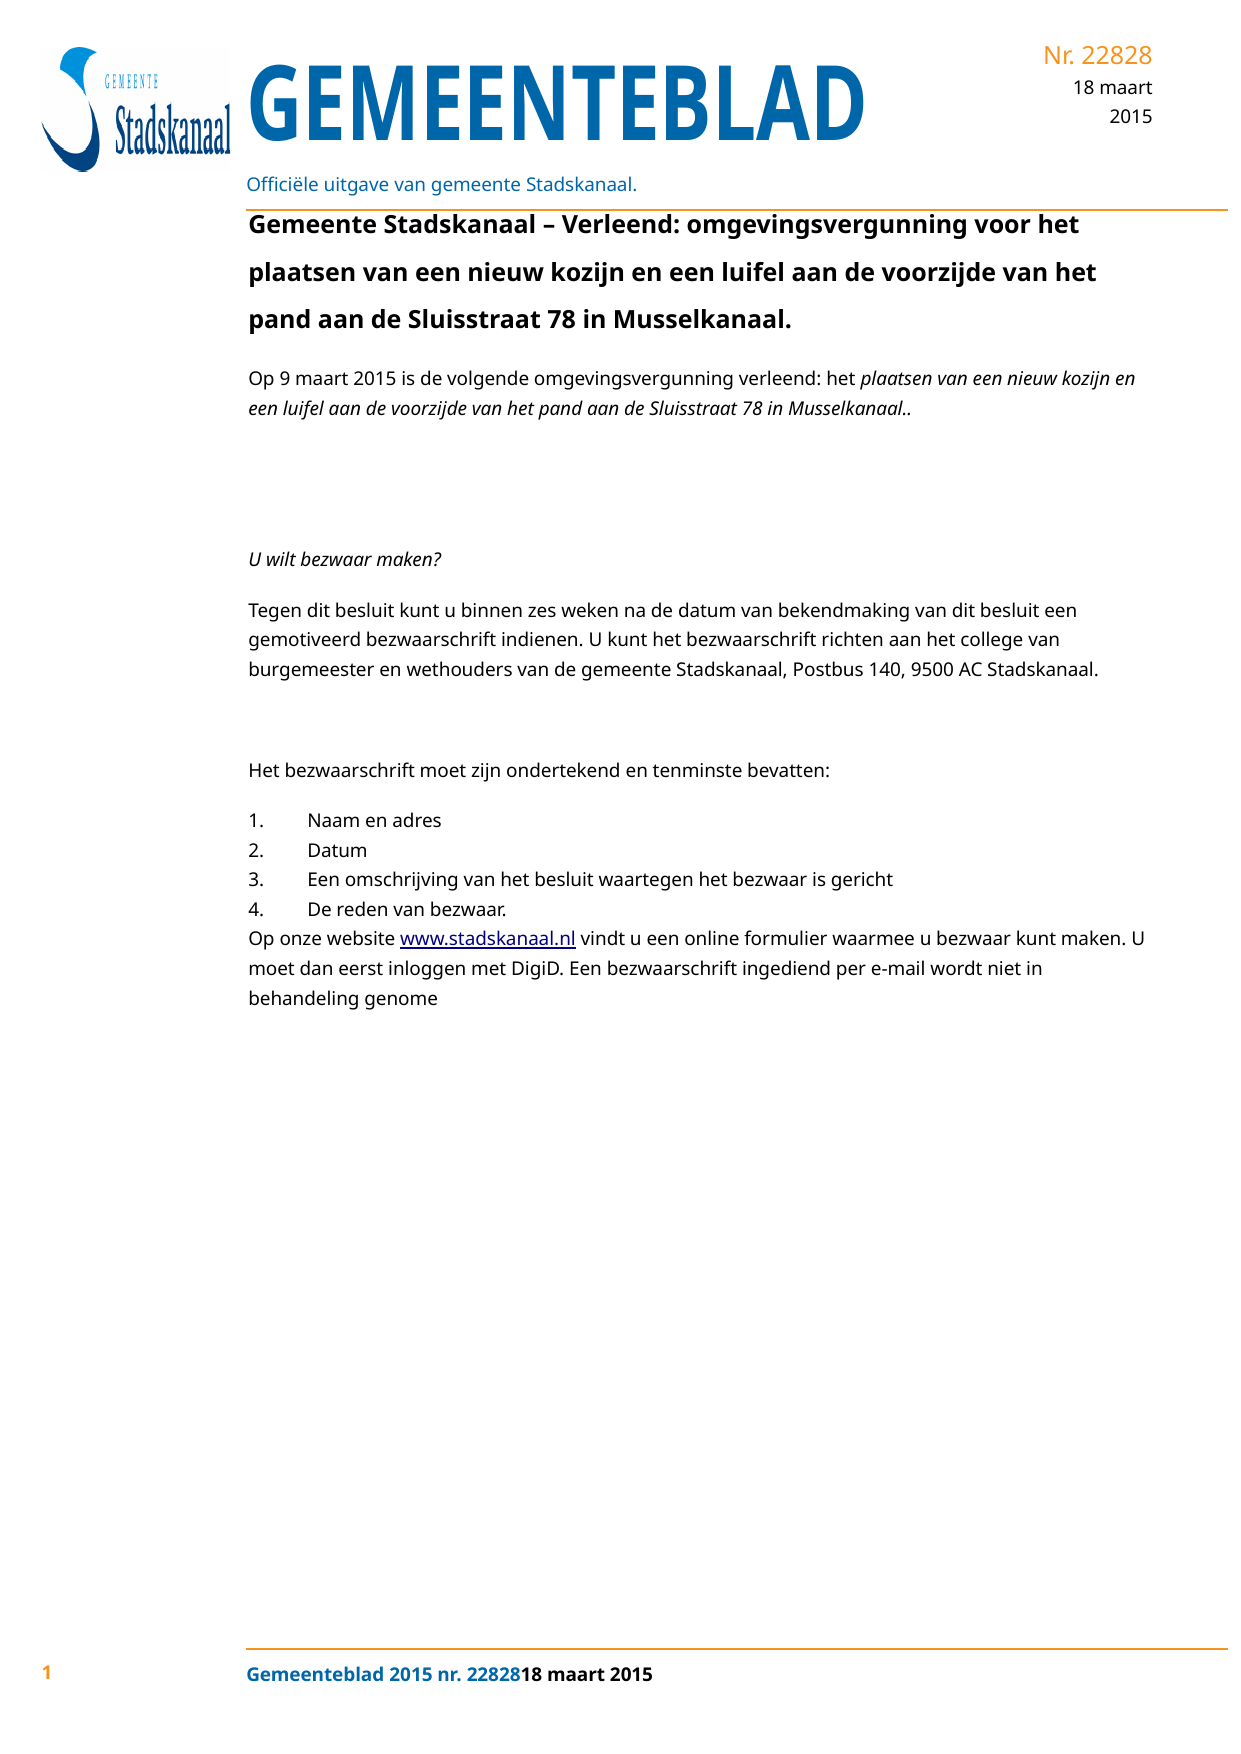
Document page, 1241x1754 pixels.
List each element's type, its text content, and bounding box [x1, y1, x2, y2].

text U wilt bezwaar maken? [248, 546, 1152, 572]
text Op 9 maart 2015 is de volgende omgevingsvergunning verleend: het plaatsen van een nieuw kozijn en een luifel aan de voorzijde van het pand aan de Sluisstraat 78 in Musselkanaal.. [248, 366, 1152, 421]
list Een omschrijving van het besluit waartegen het bezwaar is gericht [248, 866, 1152, 892]
picture [41, 47, 231, 172]
list De reden van bezwaar. [248, 896, 1152, 922]
text Gemeente Stadskanaal – Verleend: omgevingsvergunning voor het plaatsen van een nieuw kozijn en een luifel aan de voorzijde van het pand aan de Sluisstraat 78 in Musselkanaal. [248, 211, 1152, 336]
list Naam en adres [248, 807, 1152, 833]
text Tegen dit besluit kunt u binnen zes weken na de datum van bekendmaking van dit besluit een gemotiveerd bezwaarschrift indienen. U kunt het bezwaarschrift richten aan het college van burgemeester en wethouders van de gemeente Stadskanaal, Postbus 140, 9500 AC Stadskanaal. [248, 597, 1152, 682]
text Op onze website www.stadskanaal.nl vindt u een online formulier waarmee u bezwaar kunt maken. U moet dan eerst inloggen met DigiD. Een bezwaarschrift ingediend per e-mail wordt niet in behandeling genome [248, 926, 1152, 1010]
text Het bezwaarschrift moet zijn ondertekend en tenminste bevatten: [248, 757, 1152, 782]
list Datum [248, 837, 1152, 862]
